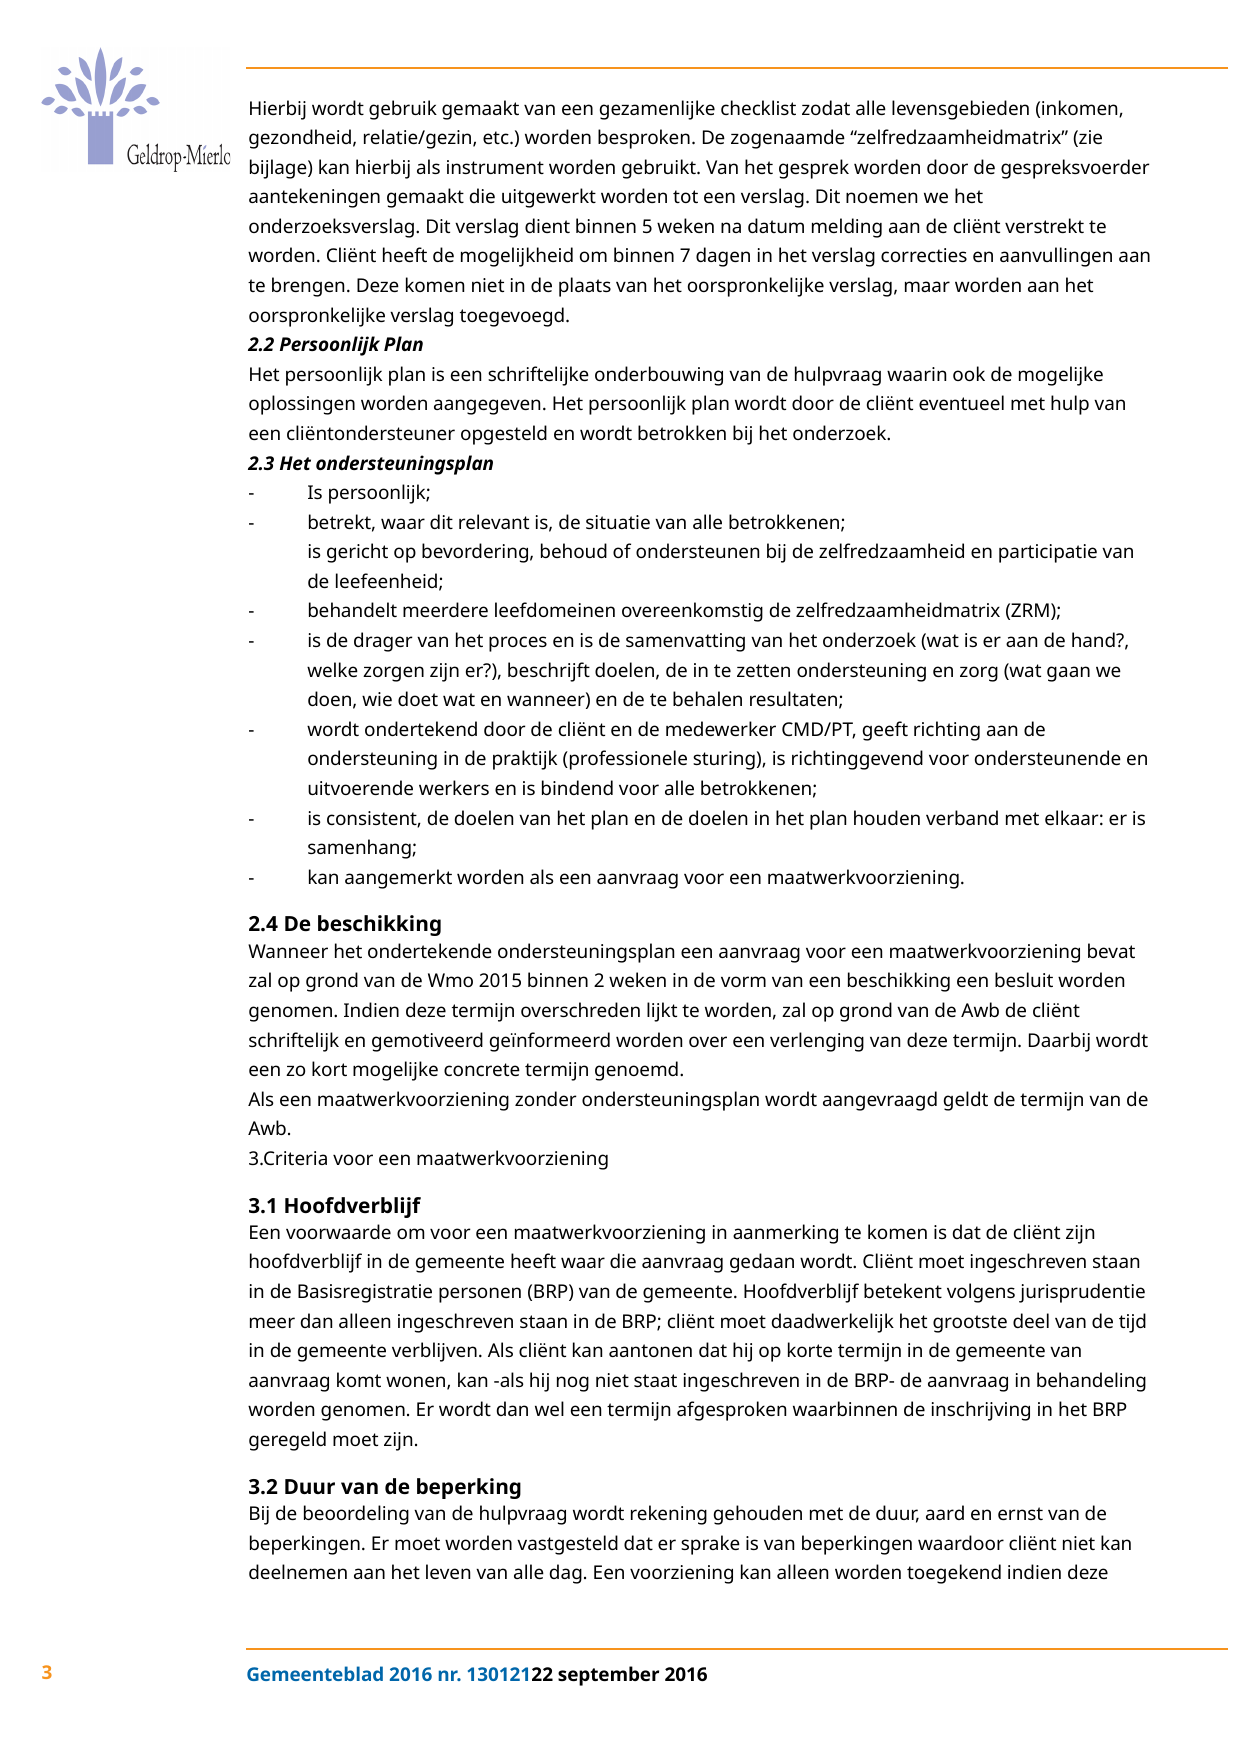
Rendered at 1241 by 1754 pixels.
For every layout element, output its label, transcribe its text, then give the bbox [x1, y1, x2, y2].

text Bij de beoordeling van de hulpvraag wordt rekening gehouden met de duur, aard en ernst van de beperkingen. Er moet worden vastgesteld dat er sprake is van beperkingen waardoor cliënt niet kan deelnemen aan het leven van alle dag. Een voorziening kan alleen worden toegekend indien deze [248, 1500, 1152, 1585]
text Wanneer het ondertekende ondersteuningsplan een aanvraag voor een maatwerkvoorziening bevat zal op grond van de Wmo 2015 binnen 2 weken in de vorm van een beschikking een besluit worden genomen. Indien deze termijn overschreden lijkt te worden, zal op grond van de Awb de cliënt schriftelijk en gemotiveerd geïnformeerd worden over een verlenging van deze termijn. Daarbij wordt een zo kort mogelijke concrete termijn genoemd. [248, 938, 1152, 1082]
list is gericht op bevordering, behoud of ondersteunen bij de zelfredzaamheid en participatie van [248, 538, 1152, 564]
text Hierbij wordt gebruik gemaakt van een gezamenlijke checklist zodat alle levensgebieden (inkomen, gezondheid, relatie/gezin, etc.) worden besproken. De zogenaamde “zelfredzaamheidmatrix” (zie bijlage) kan hierbij als instrument worden gebruikt. Van het gesprek worden door de gespreksvoerder aantekeningen gemaakt die uitgewerkt worden tot een verslag. Dit noemen we het onderzoeksverslag. Dit verslag dient binnen 5 weken na datum melding aan de cliënt verstrekt te worden. Cliënt heeft de mogelijkheid om binnen 7 dagen in het verslag correcties en aanvullingen aan te brengen. Deze komen niet in de plaats van het oorspronkelijke verslag, maar worden aan het oorspronkelijke verslag toegevoegd. [248, 95, 1152, 328]
list is de drager van het proces en is de samenvatting van het onderzoek (wat is er aan de hand?, welke zorgen zijn er?), beschrijft doelen, de in te zetten ondersteuning en zorg (wat gaan we doen, wie doet wat en wanneer) en de te behalen resultaten; [248, 627, 1152, 712]
text 3.1 Hoofdverblijf [248, 1191, 1152, 1219]
text 3.Criteria voor een maatwerkvoorziening [248, 1145, 1152, 1171]
list is consistent, de doelen van het plan en de doelen in het plan houden verband met elkaar: er is samenhang; [248, 805, 1152, 860]
text 2.2 Persoonlijk Plan [248, 331, 1152, 357]
list Is persoonlijk; [248, 479, 1152, 505]
list betrekt, waar dit relevant is, de situatie van alle betrokkenen; [248, 509, 1152, 535]
list wordt ondertekend door de cliënt en de medewerker CMD/PT, geeft richting aan de ondersteuning in de praktijk (professionele sturing), is richtinggevend voor ondersteunende en uitvoerende werkers en is bindend voor alle betrokkenen; [248, 716, 1152, 801]
text 3.2 Duur van de beperking [248, 1472, 1152, 1500]
text Het persoonlijk plan is een schriftelijke onderbouwing van de hulpvraag waarin ook de mogelijke oplossingen worden aangegeven. Het persoonlijk plan wordt door de cliënt eventueel met hulp van een cliëntondersteuner opgesteld en wordt betrokken bij het onderzoek. [248, 361, 1152, 446]
list behandelt meerdere leefdomeinen overeenkomstig de zelfredzaamheidmatrix (ZRM); [248, 598, 1152, 623]
picture [41, 47, 231, 172]
text 2.4 De beschikking [248, 909, 1152, 938]
text Als een maatwerkvoorziening zonder ondersteuningsplan wordt aangevraagd geldt de termijn van de Awb. [248, 1086, 1152, 1141]
text Een voorwaarde om voor een maatwerkvoorziening in aanmerking te komen is dat de cliënt zijn hoofdverblijf in de gemeente heeft waar die aanvraag gedaan wordt. Cliënt moet ingeschreven staan in de Basisregistratie personen (BRP) van de gemeente. Hoofdverblijf betekent volgens jurisprudentie meer dan alleen ingeschreven staan in de BRP; cliënt moet daadwerkelijk het grootste deel van de tijd in de gemeente verblijven. Als cliënt kan aantonen dat hij op korte termijn in de gemeente van aanvraag komt wonen, kan -als hij nog niet staat ingeschreven in de BRP- de aanvraag in behandeling worden genomen. Er wordt dan wel een termijn afgesproken waarbinnen de inschrijving in het BRP geregeld moet zijn. [248, 1219, 1152, 1452]
list kan aangemerkt worden als een aanvraag voor een maatwerkvoorziening. [248, 864, 1152, 890]
list de leefeenheid; [248, 568, 1152, 594]
text 2.3 Het ondersteuningsplan [248, 450, 1152, 476]
